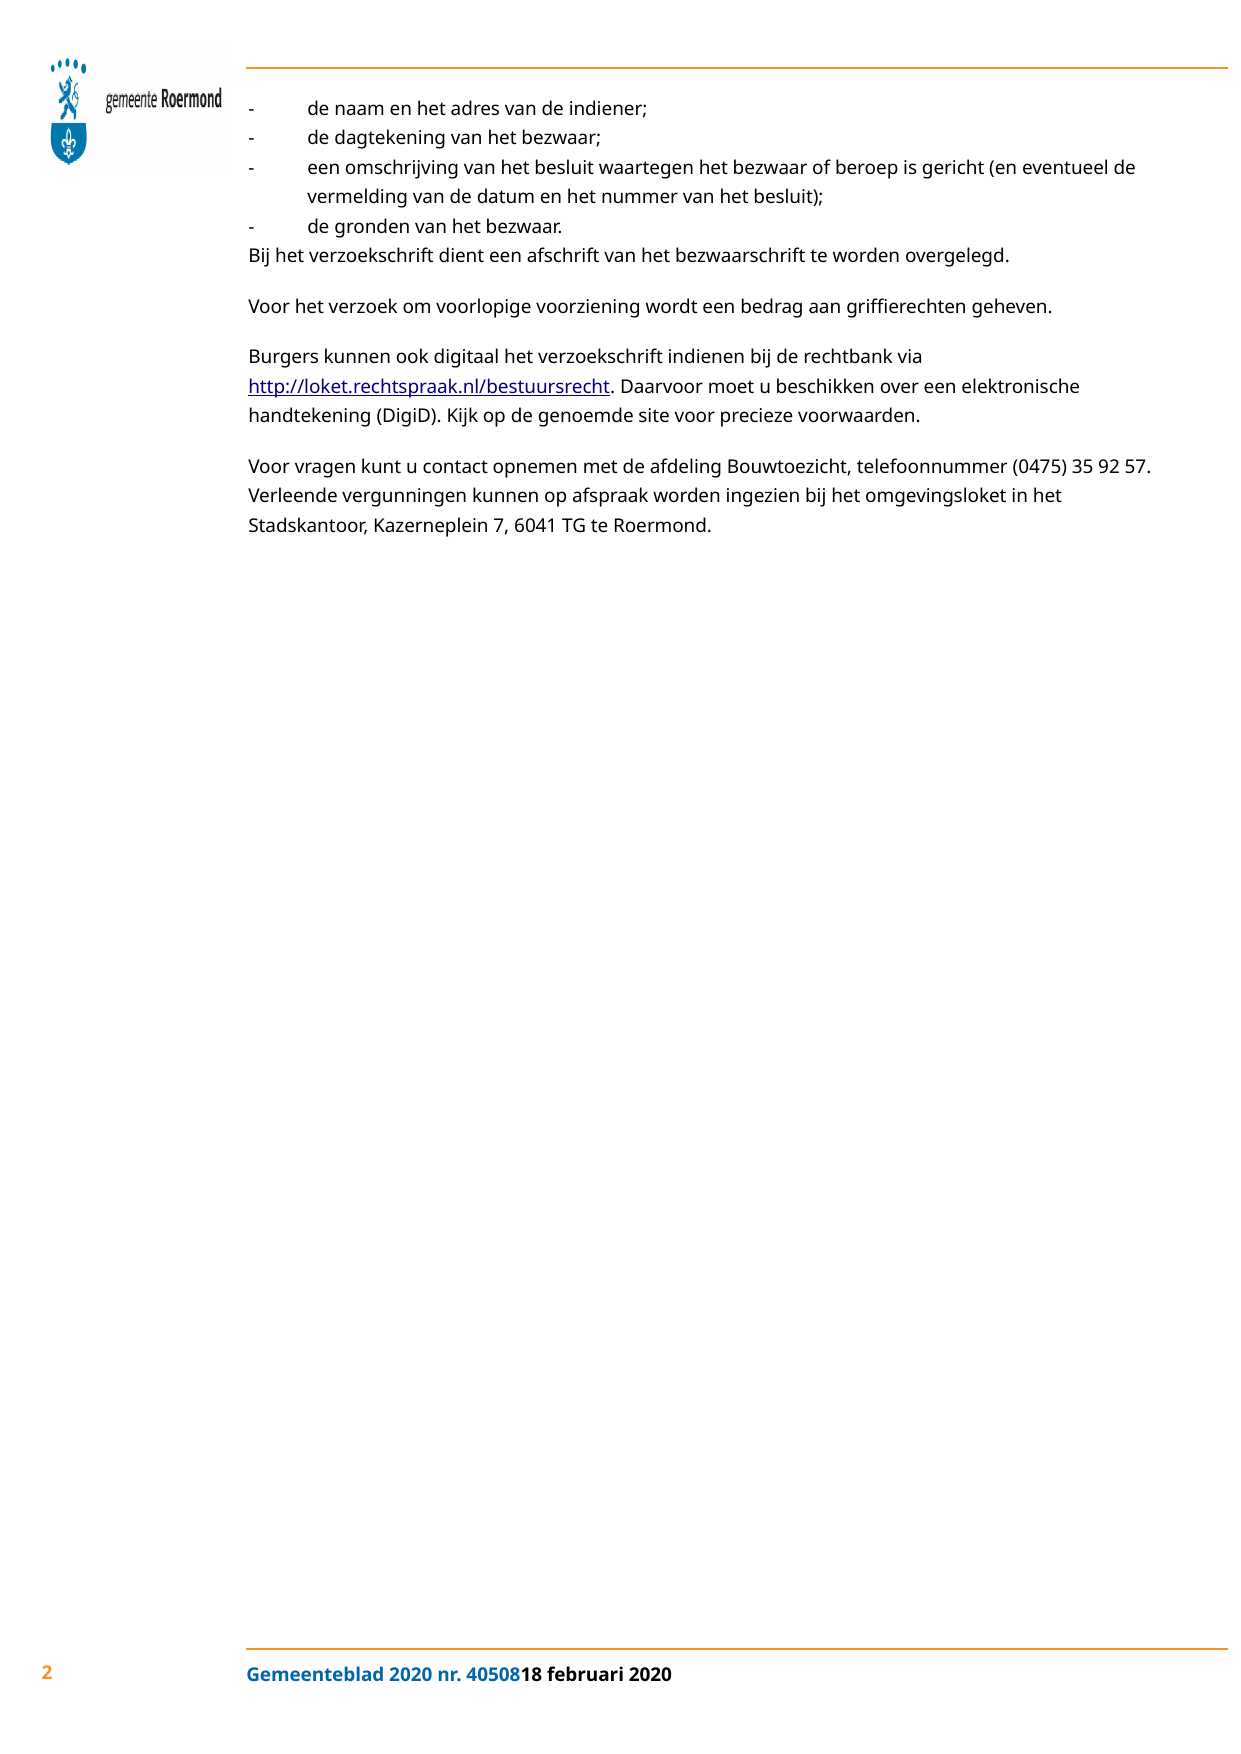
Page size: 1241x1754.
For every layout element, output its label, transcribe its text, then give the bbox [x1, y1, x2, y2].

text Bij het verzoekschrift dient een afschrift van het bezwaarschrift te worden overgelegd. [248, 243, 1152, 268]
list de gronden van het bezwaar. [248, 213, 1152, 239]
picture [41, 47, 231, 172]
list de naam en het adres van de indiener; [248, 95, 1152, 121]
text Burgers kunnen ook digitaal het verzoekschrift indienen bij de rechtbank via http://loket.rechtspraak.nl/bestuursrecht. Daarvoor moet u beschikken over een elektronische handtekening (DigiD). Kijk op de genoemde site voor precieze voorwaarden. [248, 343, 1152, 428]
text Voor vragen kunt u contact opnemen met de afdeling Bouwtoezicht, telefoonnummer (0475) 35 92 57. Verleende vergunningen kunnen op afspraak worden ingezien bij het omgevingsloket in het Stadskantoor, Kazerneplein 7, 6041 TG te Roermond. [248, 453, 1152, 538]
list de dagtekening van het bezwaar; [248, 124, 1152, 150]
list een omschrijving van het besluit waartegen het bezwaar of beroep is gericht (en eventueel de vermelding van de datum en het nummer van het besluit); [248, 154, 1152, 209]
text Voor het verzoek om voorlopige voorziening wordt een bedrag aan griffierechten geheven. [248, 293, 1152, 319]
